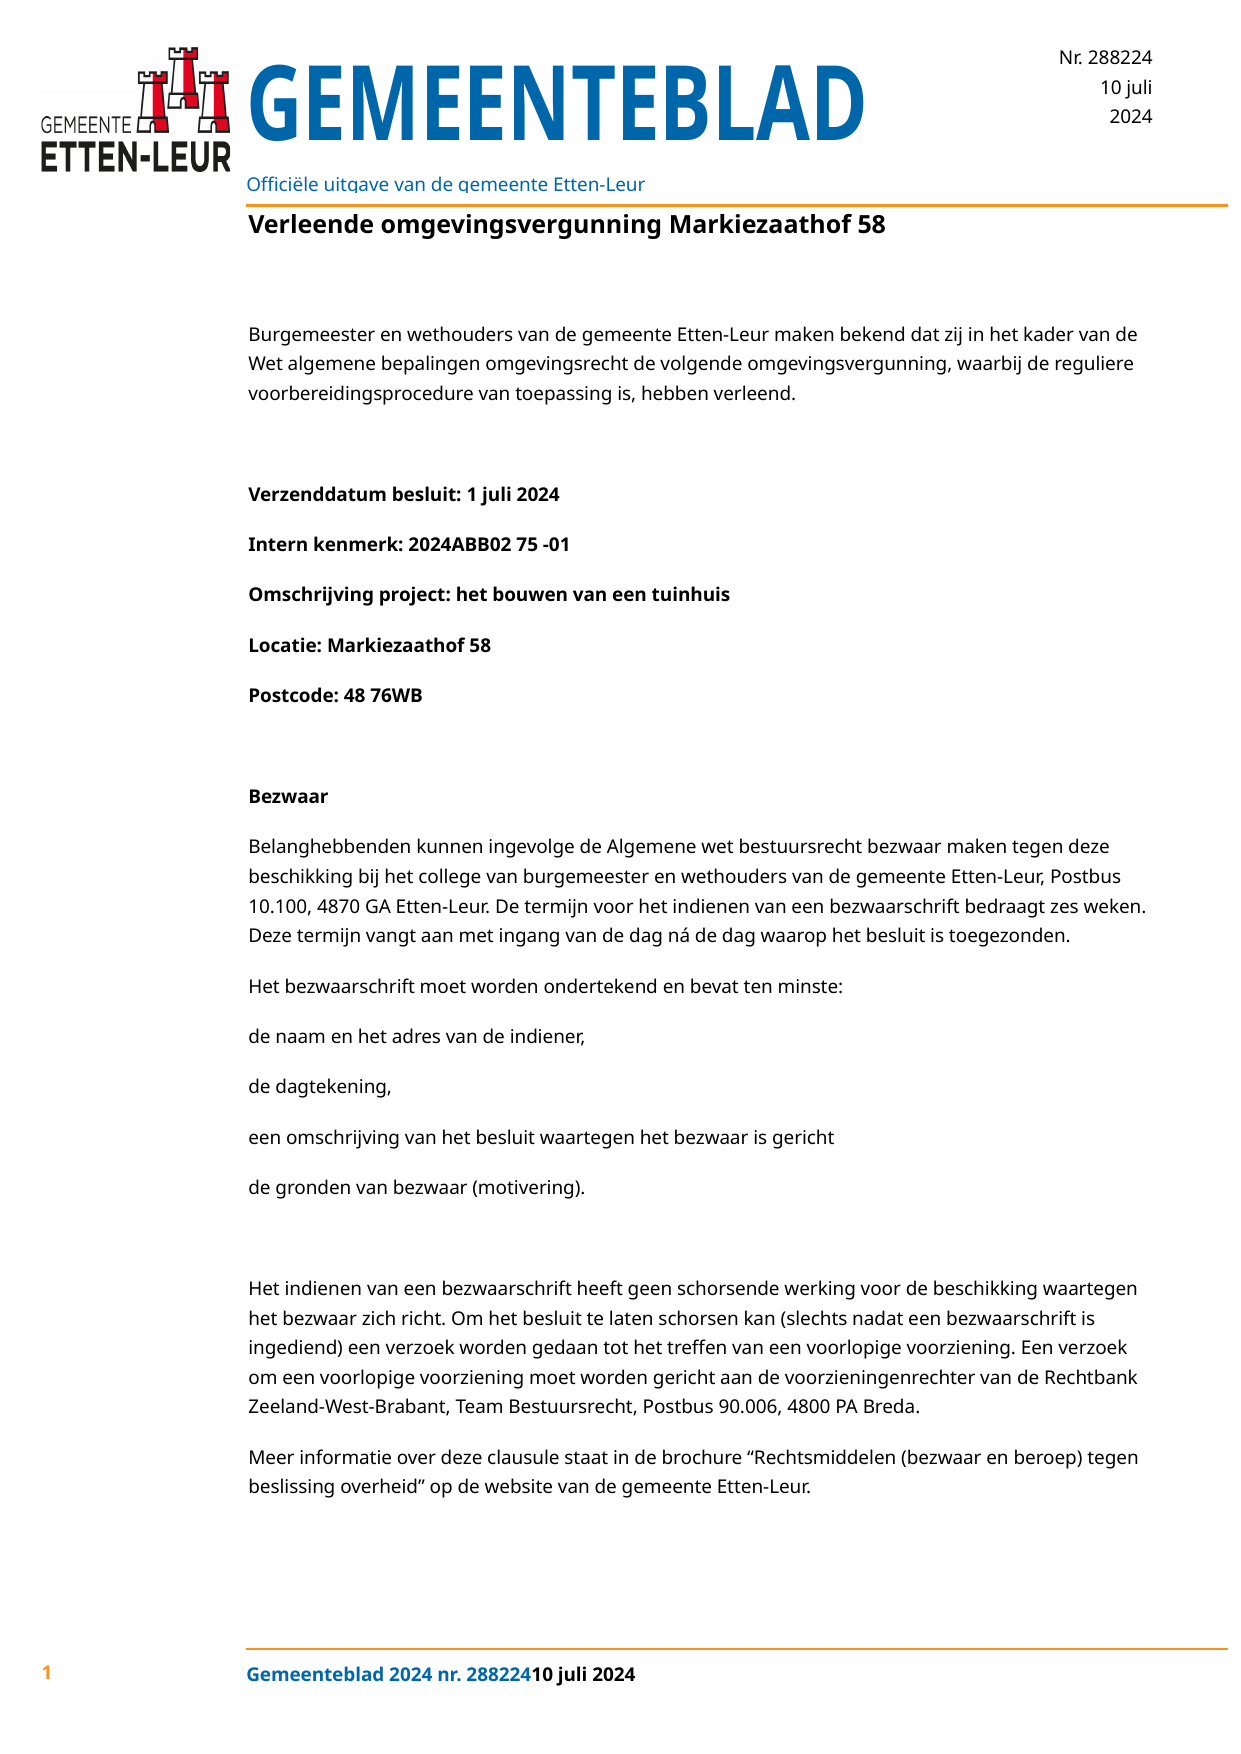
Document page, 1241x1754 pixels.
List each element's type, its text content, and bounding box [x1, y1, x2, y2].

text de naam en het adres van de indiener, [248, 1023, 1152, 1049]
text Meer informatie over deze clausule staat in de brochure “Rechtsmiddelen (bezwaar en beroep) tegen beslissing overheid” op de website van de gemeente Etten-Leur. [248, 1444, 1152, 1499]
text Bezwaar [248, 783, 1152, 809]
picture [41, 47, 231, 172]
text Omschrijving project: het bouwen van een tuinhuis [248, 582, 1152, 607]
text Postcode: 48 76WB [248, 682, 1152, 708]
text Verzenddatum besluit: 1 juli 2024 [248, 481, 1152, 506]
text Belanghebbenden kunnen ingevolge de Algemene wet bestuursrecht bezwaar maken tegen deze beschikking bij het college van burgemeester en wethouders van de gemeente Etten-Leur, Postbus 10.100, 4870 GA Etten-Leur. De termijn voor het indienen van een bezwaarschrift bedraagt zes weken. Deze termijn vangt aan met ingang van de dag ná de dag waarop het besluit is toegezonden. [248, 834, 1152, 948]
text de dagtekening, [248, 1074, 1152, 1099]
text Verleende omgevingsvergunning Markiezaathof 58 [248, 207, 1152, 241]
text de gronden van bezwaar (motivering). [248, 1174, 1152, 1200]
text Het indienen van een bezwaarschrift heeft geen schorsende werking voor de beschikking waartegen het bezwaar zich richt. Om het besluit te laten schorsen kan (slechts nadat een bezwaarschrift is ingediend) een verzoek worden gedaan tot het treffen van een voorlopige voorziening. Een verzoek om een voorlopige voorziening moet worden gericht aan de voorzieningenrechter van de Rechtbank Zeeland-West-Brabant, Team Bestuursrecht, Postbus 90.006, 4800 PA Breda. [248, 1275, 1152, 1419]
text Intern kenmerk: 2024ABB02 75 -01 [248, 531, 1152, 557]
text Locatie: Markiezaathof 58 [248, 632, 1152, 658]
text Burgemeester en wethouders van de gemeente Etten-Leur maken bekend dat zij in het kader van de Wet algemene bepalingen omgevingsrecht de volgende omgevingsvergunning, waarbij de reguliere voorbereidingsprocedure van toepassing is, hebben verleend. [248, 321, 1152, 406]
text een omschrijving van het besluit waartegen het bezwaar is gericht [248, 1124, 1152, 1150]
text Het bezwaarschrift moet worden ondertekend en bevat ten minste: [248, 973, 1152, 998]
